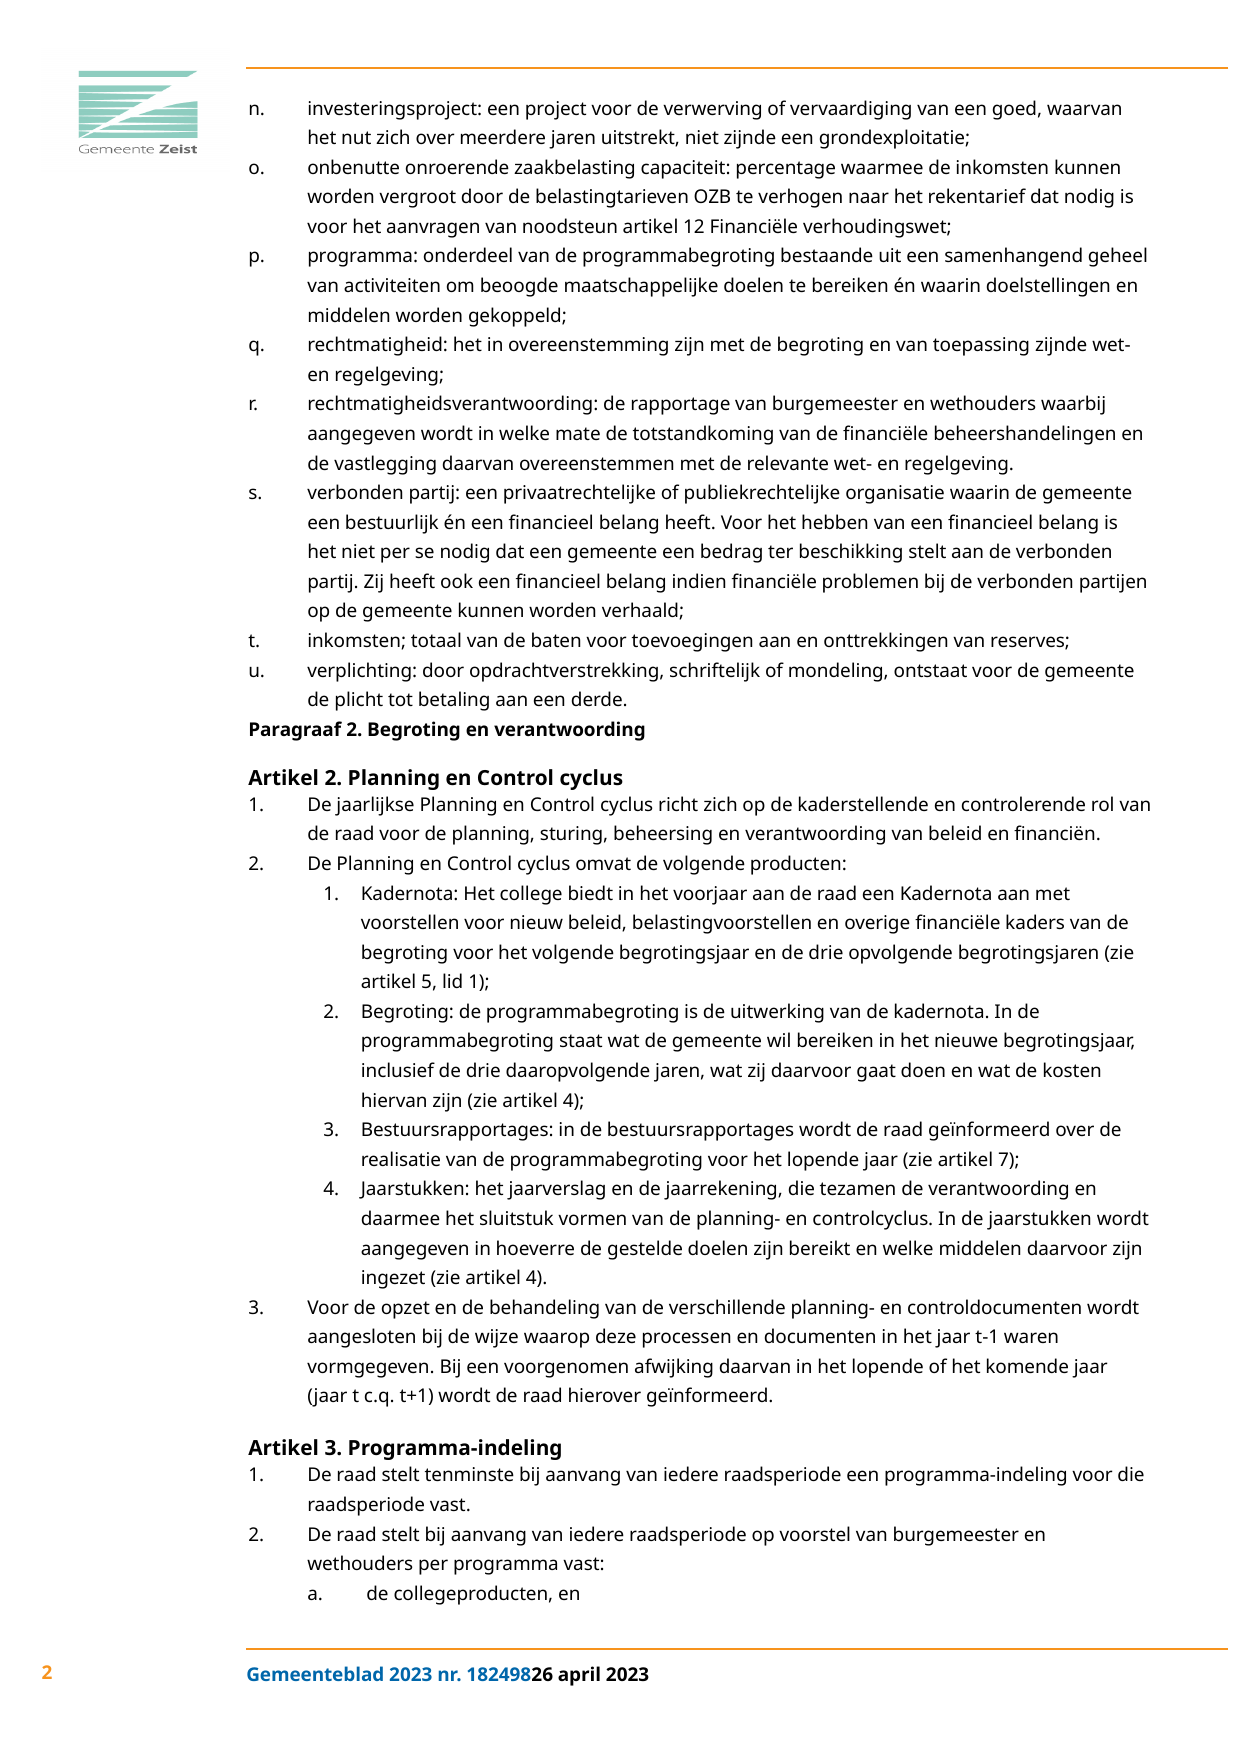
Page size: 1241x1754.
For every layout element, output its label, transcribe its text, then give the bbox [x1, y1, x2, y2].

list investeringsproject: een project voor de verwerving of vervaardiging van een goed, waarvan het nut zich over meerdere jaren uitstrekt, niet zijnde een grondexploitatie; [248, 95, 1152, 150]
list programma: onderdeel van de programmabegroting bestaande uit een samenhangend geheel van activiteiten om beoogde maatschappelijke doelen te bereiken én waarin doelstellingen en middelen worden gekoppeld; [248, 243, 1152, 328]
list De raad stelt tenminste bij aanvang van iedere raadsperiode een programma-indeling voor die raadsperiode vast. [248, 1462, 1152, 1517]
list verplichting: door opdrachtverstrekking, schriftelijk of mondeling, ontstaat voor de gemeente de plicht tot betaling aan een derde. [248, 657, 1152, 712]
picture [41, 47, 231, 172]
list verbonden partij: een privaatrechtelijke of publiekrechtelijke organisatie waarin de gemeente een bestuurlijk én een financieel belang heeft. Voor het hebben van een financieel belang is het niet per se nodig dat een gemeente een bedrag ter beschikking stelt aan de verbonden partij. Zij heeft ook een financieel belang indien financiële problemen bij de verbonden partijen op de gemeente kunnen worden verhaald; [248, 479, 1152, 623]
text Paragraaf 2. Begroting en verantwoording [248, 716, 1152, 742]
list De raad stelt bij aanvang van iedere raadsperiode op voorstel van burgemeester en wethouders per programma vast: [248, 1521, 1152, 1576]
list Bestuursrapportages: in de bestuursrapportages wordt de raad geïnformeerd over de realisatie van de programmabegroting voor het lopende jaar (zie artikel 7); [323, 1116, 1152, 1172]
text Artikel 2. Planning en Control cyclus [248, 763, 1152, 791]
list rechtmatigheid: het in overeenstemming zijn met de begroting en van toepassing zijnde wet- en regelgeving; [248, 331, 1152, 387]
list onbenutte onroerende zaakbelasting capaciteit: percentage waarmee de inkomsten kunnen worden vergroot door de belastingtarieven OZB te verhogen naar het rekentarief dat nodig is voor het aanvragen van noodsteun artikel 12 Financiële verhoudingswet; [248, 154, 1152, 239]
list Kadernota: Het college biedt in het voorjaar aan de raad een Kadernota aan met voorstellen voor nieuw beleid, belastingvoorstellen en overige financiële kaders van de begroting voor het volgende begrotingsjaar en de drie opvolgende begrotingsjaren (zie artikel 5, lid 1); [323, 880, 1152, 994]
list Voor de opzet en de behandeling van de verschillende planning- en controldocumenten wordt aangesloten bij de wijze waarop deze processen en documenten in het jaar t-1 waren vormgegeven. Bij een voorgenomen afwijking daarvan in het lopende of het komende jaar (jaar t c.q. t+1) wordt de raad hierover geïnformeerd. [248, 1294, 1152, 1408]
list De Planning en Control cyclus omvat de volgende producten: [248, 850, 1152, 876]
list inkomsten; totaal van de baten voor toevoegingen aan en onttrekkingen van reserves; [248, 627, 1152, 653]
list Jaarstukken: het jaarverslag en de jaarrekening, die tezamen de verantwoording en daarmee het sluitstuk vormen van de planning- en controlcyclus. In de jaarstukken wordt aangegeven in hoeverre de gestelde doelen zijn bereikt en welke middelen daarvoor zijn ingezet (zie artikel 4). [323, 1176, 1152, 1290]
list rechtmatigheidsverantwoording: de rapportage van burgemeester en wethouders waarbij aangegeven wordt in welke mate de totstandkoming van de financiële beheershandelingen en de vastlegging daarvan overeenstemmen met de relevante wet- en regelgeving. [248, 391, 1152, 476]
text Artikel 3. Programma-indeling [248, 1433, 1152, 1462]
list De jaarlijkse Planning en Control cyclus richt zich op de kaderstellende en controlerende rol van de raad voor de planning, sturing, beheersing en verantwoording van beleid en financiën. [248, 791, 1152, 846]
list Begroting: de programmabegroting is de uitwerking van de kadernota. In de programmabegroting staat wat de gemeente wil bereiken in het nieuwe begrotingsjaar, inclusief de drie daaropvolgende jaren, wat zij daarvoor gaat doen en wat de kosten hiervan zijn (zie artikel 4); [323, 998, 1152, 1113]
list de collegeproducten, en [307, 1580, 1152, 1606]
